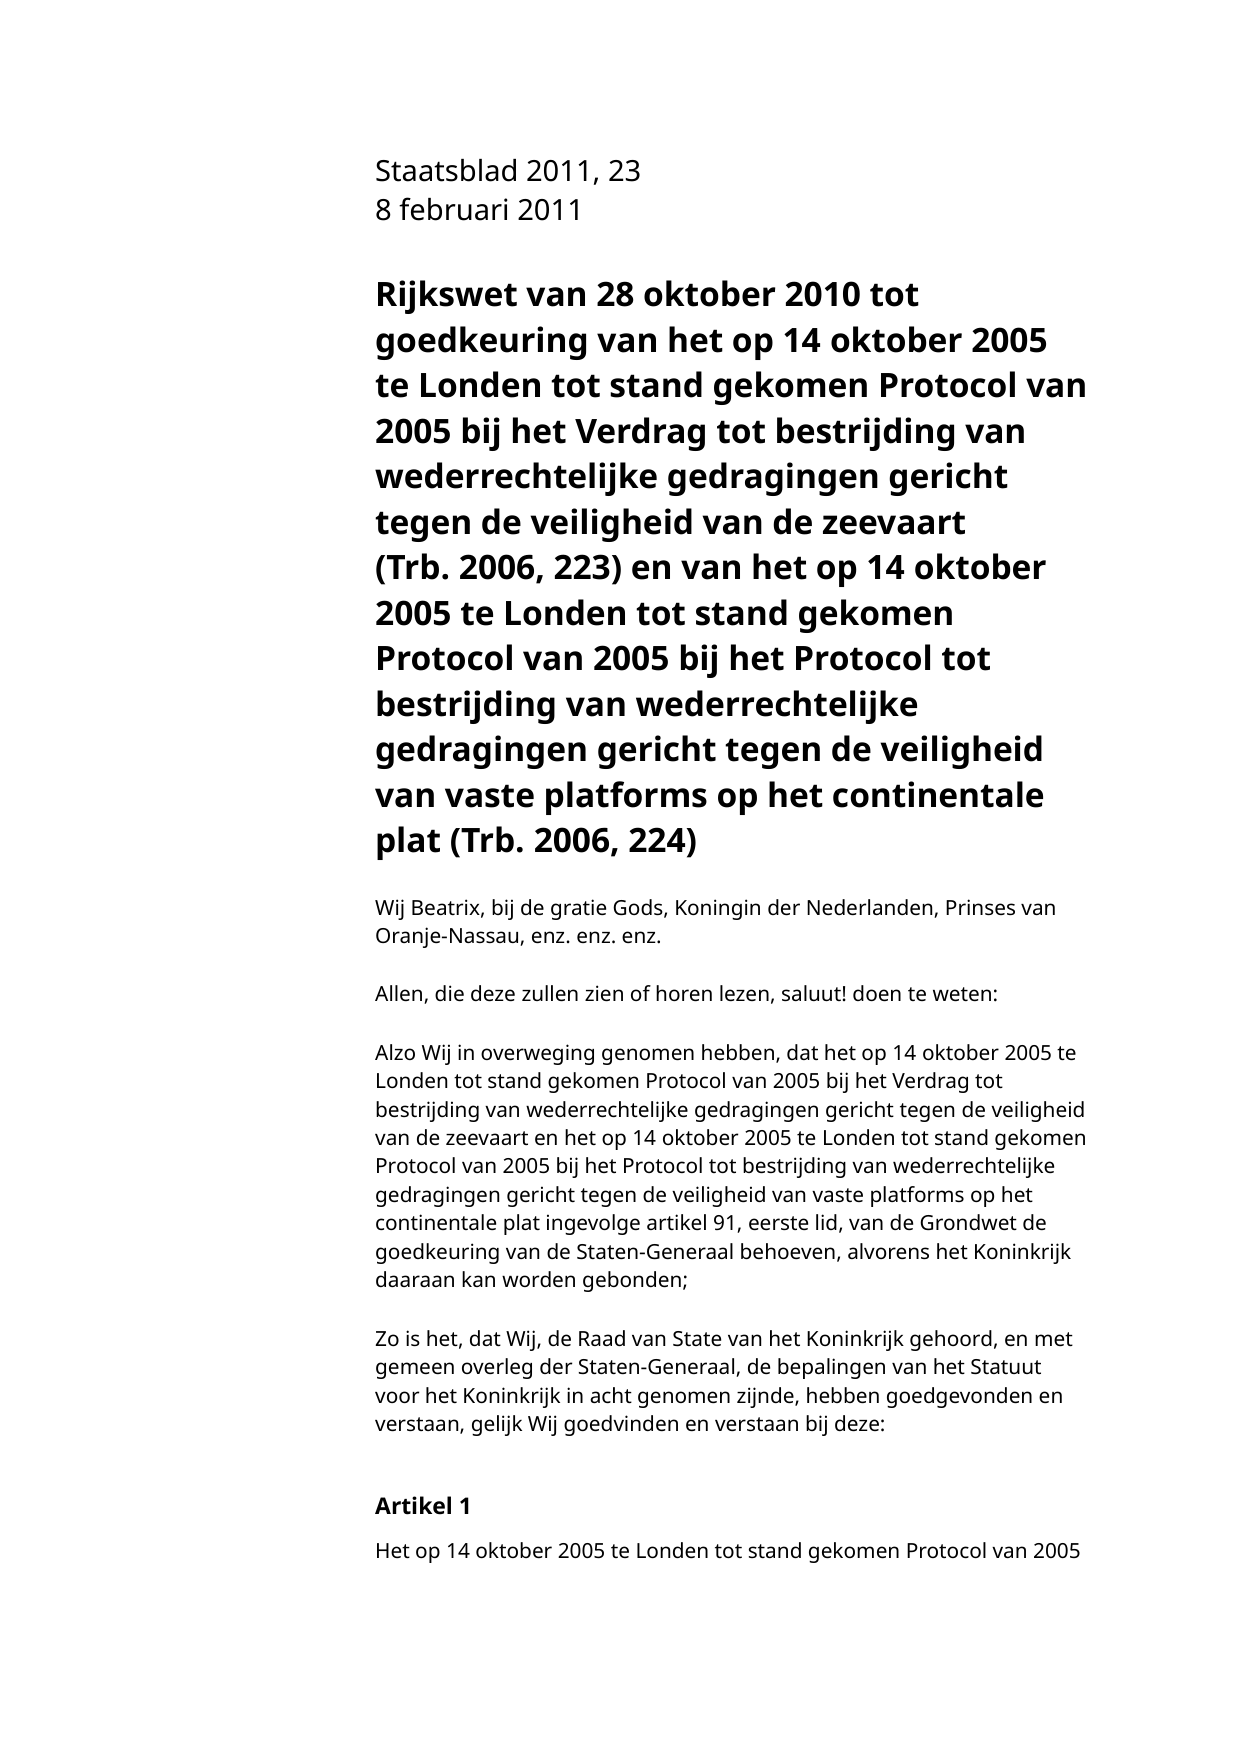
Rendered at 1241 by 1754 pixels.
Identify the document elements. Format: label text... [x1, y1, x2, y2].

text Alzo Wij in overweging genomen hebben, dat het op 14 oktober 2005 te Londen tot stand gekomen Protocol van 2005 bij het Verdrag tot bestrijding van wederrechtelijke gedragingen gericht tegen de veiligheid van de zeevaart en het op 14 oktober 2005 te Londen tot stand gekomen Protocol van 2005 bij het Protocol tot bestrijding van wederrechtelijke gedragingen gericht tegen de veiligheid van vaste platforms op het continentale plat ingevolge artikel 91, eerste lid, van de Grondwet de goedkeuring van de Staten-Generaal behoeven, alvorens het Koninkrijk daaraan kan worden gebonden; [375, 1038, 1090, 1294]
text Staatsblad 2011, 23 [375, 150, 1090, 190]
text 8 februari 2011 [375, 190, 1090, 229]
text Zo is het, dat Wij, de Raad van State van het Koninkrijk gehoord, en met gemeen overleg der Staten-Generaal, de bepalingen van het Statuut voor het Koninkrijk in acht genomen zijnde, hebben goedgevonden en verstaan, gelijk Wij goedvinden en verstaan bij deze: [375, 1324, 1090, 1438]
subtitle Rijkswet van 28 oktober 2010 tot goedkeuring van het op 14 oktober 2005 te Londen tot stand gekomen Protocol van 2005 bij het Verdrag tot bestrijding van wederrechtelijke gedragingen gericht tegen de veiligheid van de zeevaart (Trb. 2006, 223) en van het op 14 oktober 2005 te Londen tot stand gekomen Protocol van 2005 bij het Protocol tot bestrijding van wederrechtelijke gedragingen gericht tegen de veiligheid van vaste platforms op het continentale plat (Trb. 2006, 224) [375, 271, 1090, 863]
subtitle Artikel 1 [375, 1490, 1090, 1521]
text Allen, die deze zullen zien of horen lezen, saluut! doen te weten: [375, 979, 1090, 1008]
text Het op 14 oktober 2005 te Londen tot stand gekomen Protocol van 2005 [375, 1536, 1090, 1565]
text Wij Beatrix, bij de gratie Gods, Koningin der Nederlanden, Prinses van Oranje-Nassau, enz. enz. enz. [375, 893, 1090, 949]
